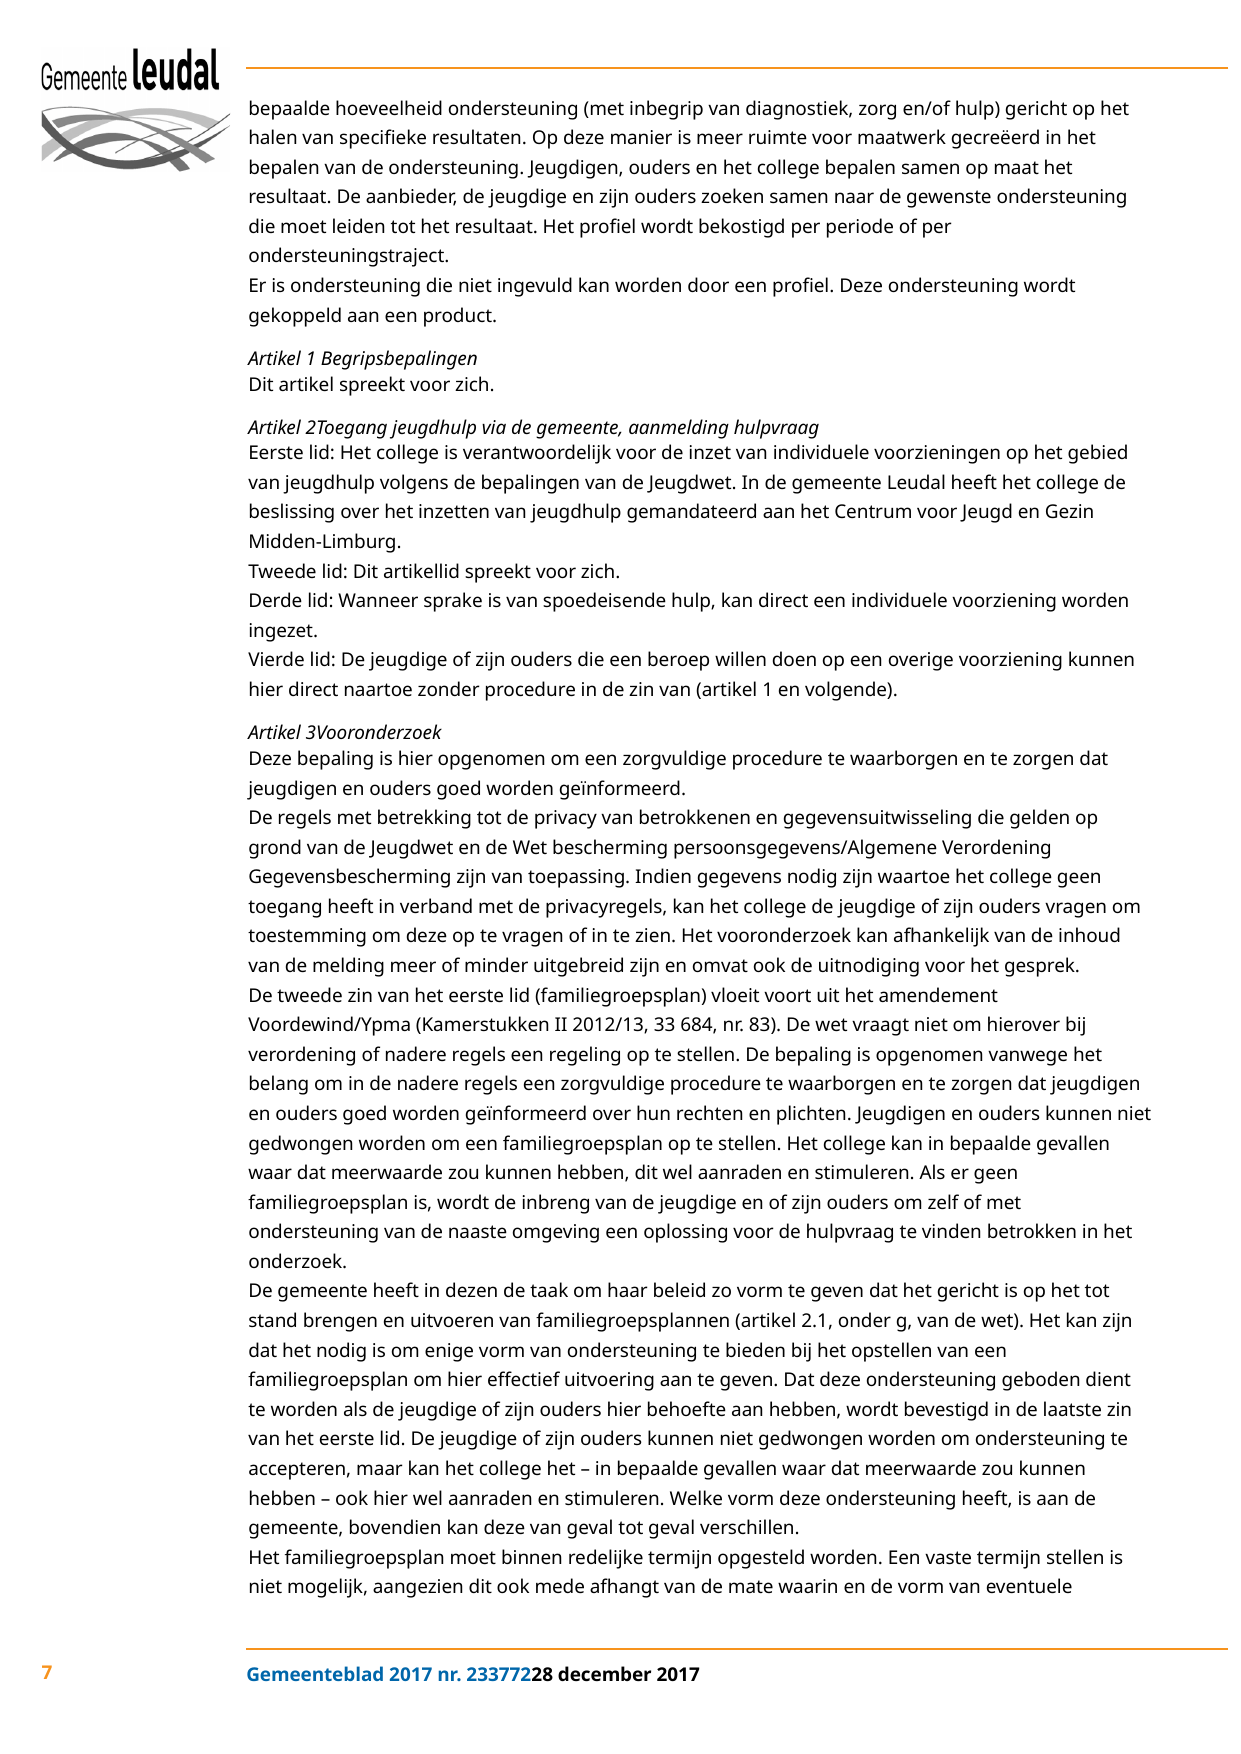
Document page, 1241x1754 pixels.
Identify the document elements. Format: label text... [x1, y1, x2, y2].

text Artikel 1 Begripsbepalingen [248, 345, 1152, 371]
text De regels met betrekking tot de privacy van betrokkenen en gegevensuitwisseling die gelden op grond van de Jeugdwet en de Wet bescherming persoonsgegevens/Algemene Verordening Gegevensbescherming zijn van toepassing. Indien gegevens nodig zijn waartoe het college geen toegang heeft in verband met de privacyregels, kan het college de jeugdige of zijn ouders vragen om toestemming om deze op te vragen of in te zien. Het vooronderzoek kan afhankelijk van de inhoud van de melding meer of minder uitgebreid zijn en omvat ook de uitnodiging voor het gesprek. [248, 804, 1152, 978]
text Er is ondersteuning die niet ingevuld kan worden door een profiel. Deze ondersteuning wordt gekoppeld aan een product. [248, 272, 1152, 328]
text Artikel 2Toegang jeugdhulp via de gemeente, aanmelding hulpvraag [248, 414, 1152, 439]
text Vierde lid: De jeugdige of zijn ouders die een beroep willen doen op een overige voorziening kunnen hier direct naartoe zonder procedure in de zin van (artikel 1 en volgende). [248, 647, 1152, 702]
picture [41, 47, 231, 172]
text De gemeente heeft in dezen de taak om haar beleid zo vorm te geven dat het gericht is op het tot stand brengen en uitvoeren van familiegroepsplannen (artikel 2.1, onder g, van de wet). Het kan zijn dat het nodig is om enige vorm van ondersteuning te bieden bij het opstellen van een familiegroepsplan om hier effectief uitvoering aan te geven. Dat deze ondersteuning geboden dient te worden als de jeugdige of zijn ouders hier behoefte aan hebben, wordt bevestigd in de laatste zin van het eerste lid. De jeugdige of zijn ouders kunnen niet gedwongen worden om ondersteuning te accepteren, maar kan het college het – in bepaalde gevallen waar dat meerwaarde zou kunnen hebben – ook hier wel aanraden en stimuleren. Welke vorm deze ondersteuning heeft, is aan de gemeente, bovendien kan deze van geval tot geval verschillen. [248, 1278, 1152, 1540]
text Tweede lid: Dit artikellid spreekt voor zich. [248, 558, 1152, 584]
text Dit artikel spreekt voor zich. [248, 371, 1152, 396]
text bepaalde hoeveelheid ondersteuning (met inbegrip van diagnostiek, zorg en/of hulp) gericht op het halen van specifieke resultaten. Op deze manier is meer ruimte voor maatwerk gecreëerd in het bepalen van de ondersteuning. Jeugdigen, ouders en het college bepalen samen op maat het resultaat. De aanbieder, de jeugdige en zijn ouders zoeken samen naar de gewenste ondersteuning die moet leiden tot het resultaat. Het profiel wordt bekostigd per periode of per ondersteuningstraject. [248, 95, 1152, 268]
text Het familiegroepsplan moet binnen redelijke termijn opgesteld worden. Een vaste termijn stellen is niet mogelijk, aangezien dit ook mede afhangt van de mate waarin en de vorm van eventuele [248, 1544, 1152, 1599]
text Eerste lid: Het college is verantwoordelijk voor de inzet van individuele voorzieningen op het gebied van jeugdhulp volgens de bepalingen van de Jeugdwet. In de gemeente Leudal heeft het college de beslissing over het inzetten van jeugdhulp gemandateerd aan het Centrum voor Jeugd en Gezin Midden-Limburg. [248, 439, 1152, 554]
text De tweede zin van het eerste lid (familiegroepsplan) vloeit voort uit het amendement Voordewind/Ypma (Kamerstukken II 2012/13, 33 684, nr. 83). De wet vraagt niet om hierover bij verordening of nadere regels een regeling op te stellen. De bepaling is opgenomen vanwege het belang om in de nadere regels een zorgvuldige procedure te waarborgen en te zorgen dat jeugdigen en ouders goed worden geïnformeerd over hun rechten en plichten. Jeugdigen en ouders kunnen niet gedwongen worden om een familiegroepsplan op te stellen. Het college kan in bepaalde gevallen waar dat meerwaarde zou kunnen hebben, dit wel aanraden en stimuleren. Als er geen familiegroepsplan is, wordt de inbreng van de jeugdige en of zijn ouders om zelf of met ondersteuning van de naaste omgeving een oplossing voor de hulpvraag te vinden betrokken in het onderzoek. [248, 982, 1152, 1274]
text Deze bepaling is hier opgenomen om een zorgvuldige procedure te waarborgen en te zorgen dat jeugdigen en ouders goed worden geïnformeerd. [248, 745, 1152, 800]
text Artikel 3Vooronderzoek [248, 719, 1152, 745]
text Derde lid: Wanneer sprake is van spoedeisende hulp, kan direct een individuele voorziening worden ingezet. [248, 587, 1152, 643]
